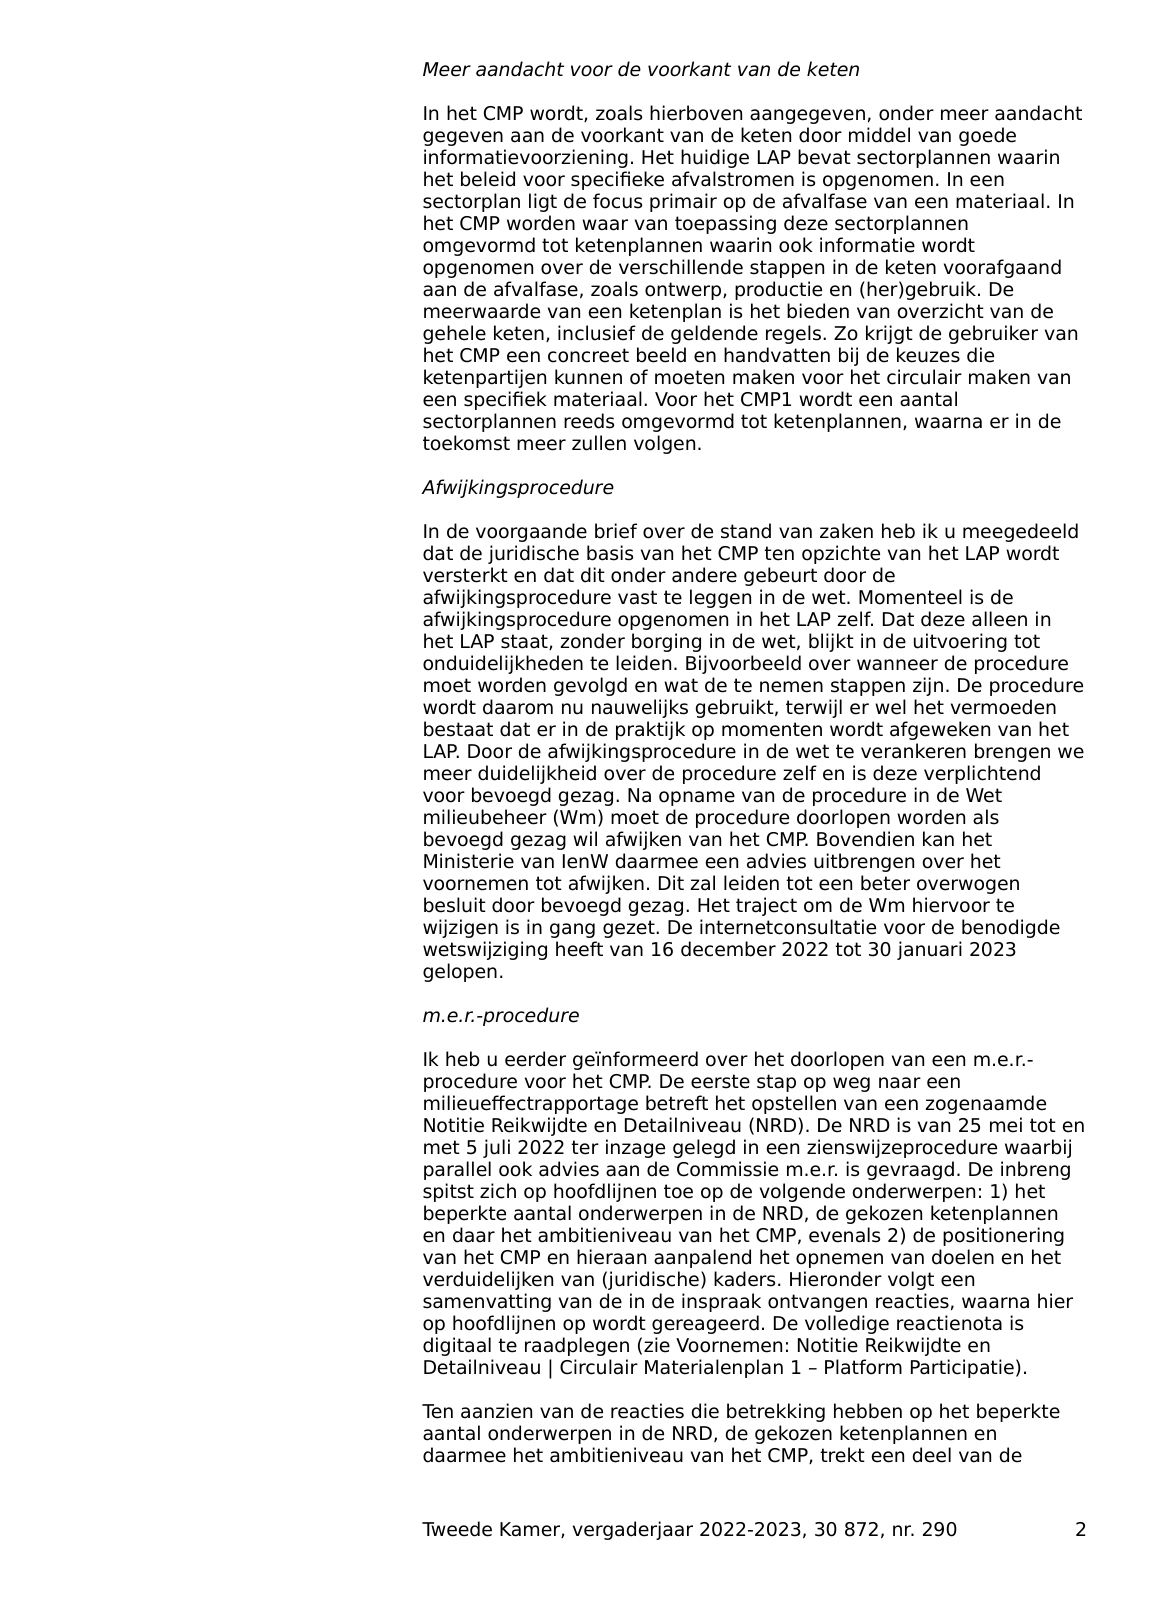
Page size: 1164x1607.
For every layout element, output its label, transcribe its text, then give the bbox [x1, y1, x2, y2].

subtitle Meer aandacht voor de voorkant van de keten [422, 59, 1087, 81]
subtitle Afwijkingsprocedure [422, 477, 1087, 499]
text Ten aanzien van de reacties die betrekking hebben op het beperkte aantal onderwerpen in de NRD, de gekozen ketenplannen en daarmee het ambitieniveau van het CMP, trekt een deel van de [422, 1401, 1087, 1467]
subtitle m.e.r.-procedure [422, 1005, 1087, 1027]
text Ik heb u eerder geïnformeerd over het doorlopen van een m.e.r.-procedure voor het CMP. De eerste stap op weg naar een milieueffectrapportage betreft het opstellen van een zogenaamde Notitie Reikwijdte en Detailniveau (NRD). De NRD is van 25 mei tot en met 5 juli 2022 ter inzage gelegd in een zienswijzeprocedure waarbij parallel ook advies aan de Commissie m.e.r. is gevraagd. De inbreng spitst zich op hoofdlijnen toe op de volgende onderwerpen: 1) het beperkte aantal onderwerpen in de NRD, de gekozen ketenplannen en daar het ambitieniveau van het CMP, evenals 2) de positionering van het CMP en hieraan aanpalend het opnemen van doelen en het verduidelijken van (juridische) kaders. Hieronder volgt een samenvatting van de in de inspraak ontvangen reacties, waarna hier op hoofdlijnen op wordt gereageerd. De volledige reactienota is digitaal te raadplegen (zie Voornemen: Notitie Reikwijdte en Detailniveau | Circulair Materialenplan 1 – Platform Participatie). [422, 1049, 1087, 1379]
text In het CMP wordt, zoals hierboven aangegeven, onder meer aandacht gegeven aan de voorkant van de keten door middel van goede informatievoorziening. Het huidige LAP bevat sectorplannen waarin het beleid voor specifieke afvalstromen is opgenomen. In een sectorplan ligt de focus primair op de afvalfase van een materiaal. In het CMP worden waar van toepassing deze sectorplannen omgevormd tot ketenplannen waarin ook informatie wordt opgenomen over de verschillende stappen in de keten voorafgaand aan de afvalfase, zoals ontwerp, productie en (her)gebruik. De meerwaarde van een ketenplan is het bieden van overzicht van de gehele keten, inclusief de geldende regels. Zo krijgt de gebruiker van het CMP een concreet beeld en handvatten bij de keuzes die ketenpartijen kunnen of moeten maken voor het circulair maken van een specifiek materiaal. Voor het CMP1 wordt een aantal sectorplannen reeds omgevormd tot ketenplannen, waarna er in de toekomst meer zullen volgen. [422, 103, 1087, 455]
text In de voorgaande brief over de stand van zaken heb ik u meegedeeld dat de juridische basis van het CMP ten opzichte van het LAP wordt versterkt en dat dit onder andere gebeurt door de afwijkingsprocedure vast te leggen in de wet. Momenteel is de afwijkingsprocedure opgenomen in het LAP zelf. Dat deze alleen in het LAP staat, zonder borging in de wet, blijkt in de uitvoering tot onduidelijkheden te leiden. Bijvoorbeeld over wanneer de procedure moet worden gevolgd en wat de te nemen stappen zijn. De procedure wordt daarom nu nauwelijks gebruikt, terwijl er wel het vermoeden bestaat dat er in de praktijk op momenten wordt afgeweken van het LAP. Door de afwijkingsprocedure in de wet te verankeren brengen we meer duidelijkheid over de procedure zelf en is deze verplichtend voor bevoegd gezag. Na opname van de procedure in de Wet milieubeheer (Wm) moet de procedure doorlopen worden als bevoegd gezag wil afwijken van het CMP. Bovendien kan het Ministerie van IenW daarmee een advies uitbrengen over het voornemen tot afwijken. Dit zal leiden tot een beter overwogen besluit door bevoegd gezag. Het traject om de Wm hiervoor te wijzigen is in gang gezet. De internetconsultatie voor de benodigde wetswijziging heeft van 16 december 2022 tot 30 januari 2023 gelopen. [422, 521, 1087, 983]
